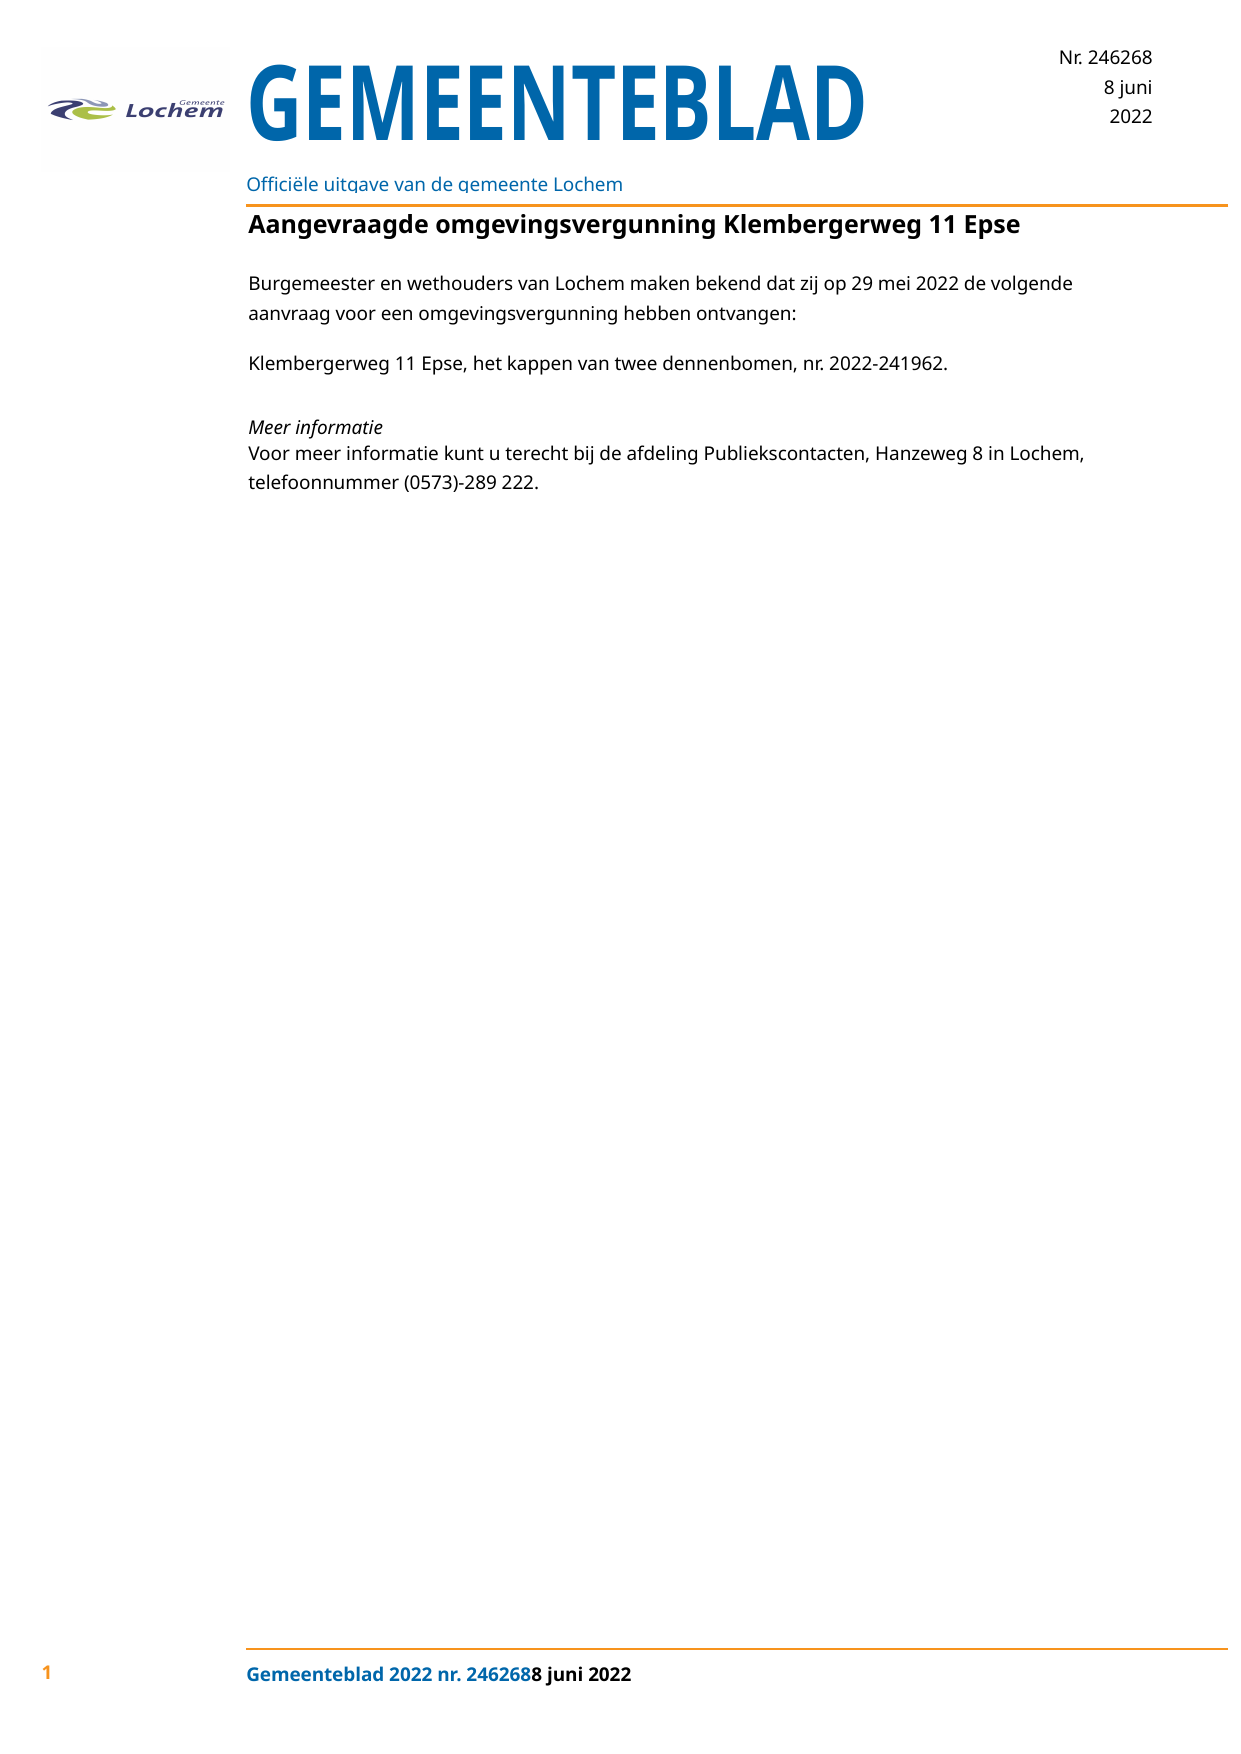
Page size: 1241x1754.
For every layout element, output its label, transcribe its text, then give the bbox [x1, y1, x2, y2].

text Aangevraagde omgevingsvergunning Klembergerweg 11 Epse [248, 207, 1152, 241]
text Klembergerweg 11 Epse, het kappen van twee dennenbomen, nr. 2022-241962. [248, 350, 1152, 376]
text Burgemeester en wethouders van Lochem maken bekend dat zij op 29 mei 2022 de volgende aanvraag voor een omgevingsvergunning hebben ontvangen: [248, 270, 1152, 326]
text Meer informatie [248, 414, 1152, 440]
text Voor meer informatie kunt u terecht bij de afdeling Publiekscontacten, Hanzeweg 8 in Lochem, telefoonnummer (0573)-289 222. [248, 440, 1152, 495]
picture [41, 47, 231, 172]
